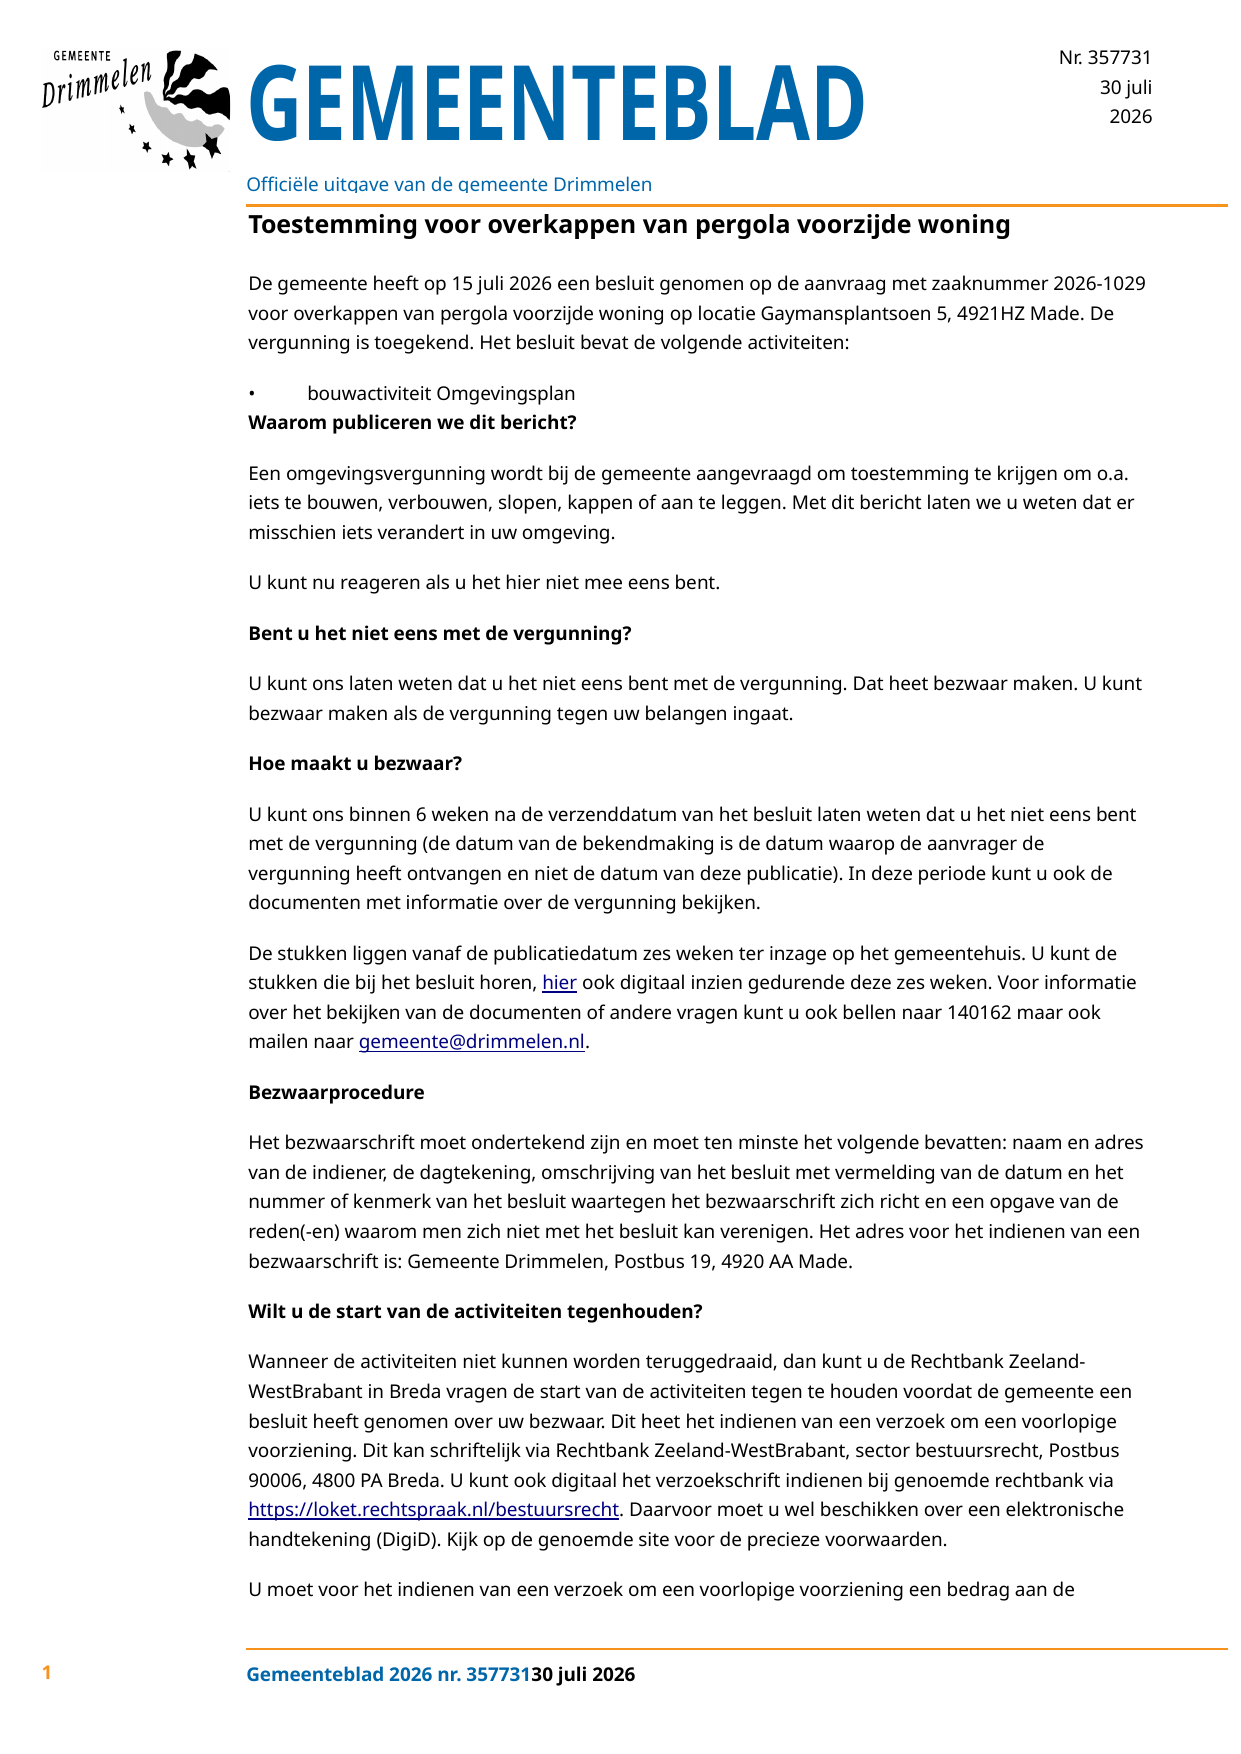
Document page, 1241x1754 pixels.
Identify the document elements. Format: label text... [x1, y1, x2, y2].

text Het bezwaarschrift moet ondertekend zijn en moet ten minste het volgende bevatten: naam en adres van de indiener, de dagtekening, omschrijving van het besluit met vermelding van de datum en het nummer of kenmerk van het besluit waartegen het bezwaarschrift zich richt en een opgave van de reden(-en) waarom men zich niet met het besluit kan verenigen. Het adres voor het indienen van een bezwaarschrift is: Gemeente Drimmelen, Postbus 19, 4920 AA Made. [248, 1129, 1152, 1273]
text U kunt ons laten weten dat u het niet eens bent met de vergunning. Dat heet bezwaar maken. U kunt bezwaar maken als de vergunning tegen uw belangen ingaat. [248, 670, 1152, 726]
text Wilt u de start van de activiteiten tegenhouden? [248, 1298, 1152, 1324]
text Waarom publiceren we dit bericht? [248, 409, 1152, 435]
text De stukken liggen vanaf de publicatiedatum zes weken ter inzage op het gemeentehuis. U kunt de stukken die bij het besluit horen, hier ook digitaal inzien gedurende deze zes weken. Voor informatie over het bekijken van de documenten of andere vragen kunt u ook bellen naar 140162 maar ook mailen naar gemeente@drimmelen.nl. [248, 940, 1152, 1054]
text Bezwaarprocedure [248, 1079, 1152, 1105]
text U kunt nu reageren als u het hier niet mee eens bent. [248, 569, 1152, 595]
text Hoe maakt u bezwaar? [248, 750, 1152, 776]
text Bent u het niet eens met de vergunning? [248, 620, 1152, 646]
text U kunt ons binnen 6 weken na de verzenddatum van het besluit laten weten dat u het niet eens bent met de vergunning (de datum van de bekendmaking is de datum waarop de aanvrager de vergunning heeft ontvangen en niet de datum van deze publicatie). In deze periode kunt u ook de documenten met informatie over de vergunning bekijken. [248, 801, 1152, 915]
list bouwactiviteit Omgevingsplan [248, 380, 1152, 406]
text U moet voor het indienen van een verzoek om een voorlopige voorziening een bedrag aan de [248, 1577, 1152, 1602]
text Toestemming voor overkappen van pergola voorzijde woning [248, 207, 1152, 241]
text Wanneer de activiteiten niet kunnen worden teruggedraaid, dan kunt u de Rechtbank Zeeland-WestBrabant in Breda vragen de start van de activiteiten tegen te houden voordat de gemeente een besluit heeft genomen over uw bezwaar. Dit heet het indienen van een verzoek om een voorlopige voorziening. Dit kan schriftelijk via Rechtbank Zeeland-WestBrabant, sector bestuursrecht, Postbus 90006, 4800 PA Breda. U kunt ook digitaal het verzoekschrift indienen bij genoemde rechtbank via https://loket.rechtspraak.nl/bestuursrecht. Daarvoor moet u wel beschikken over een elektronische handtekening (DigiD). Kijk op de genoemde site voor de precieze voorwaarden. [248, 1349, 1152, 1552]
text De gemeente heeft op 15 juli 2026 een besluit genomen op de aanvraag met zaaknummer 2026-1029 voor overkappen van pergola voorzijde woning op locatie Gaymansplantsoen 5, 4921HZ Made. De vergunning is toegekend. Het besluit bevat de volgende activiteiten: [248, 270, 1152, 355]
text Een omgevingsvergunning wordt bij de gemeente aangevraagd om toestemming te krijgen om o.a. iets te bouwen, verbouwen, slopen, kappen of aan te leggen. Met dit bericht laten we u weten dat er misschien iets verandert in uw omgeving. [248, 460, 1152, 545]
picture [41, 47, 231, 172]
